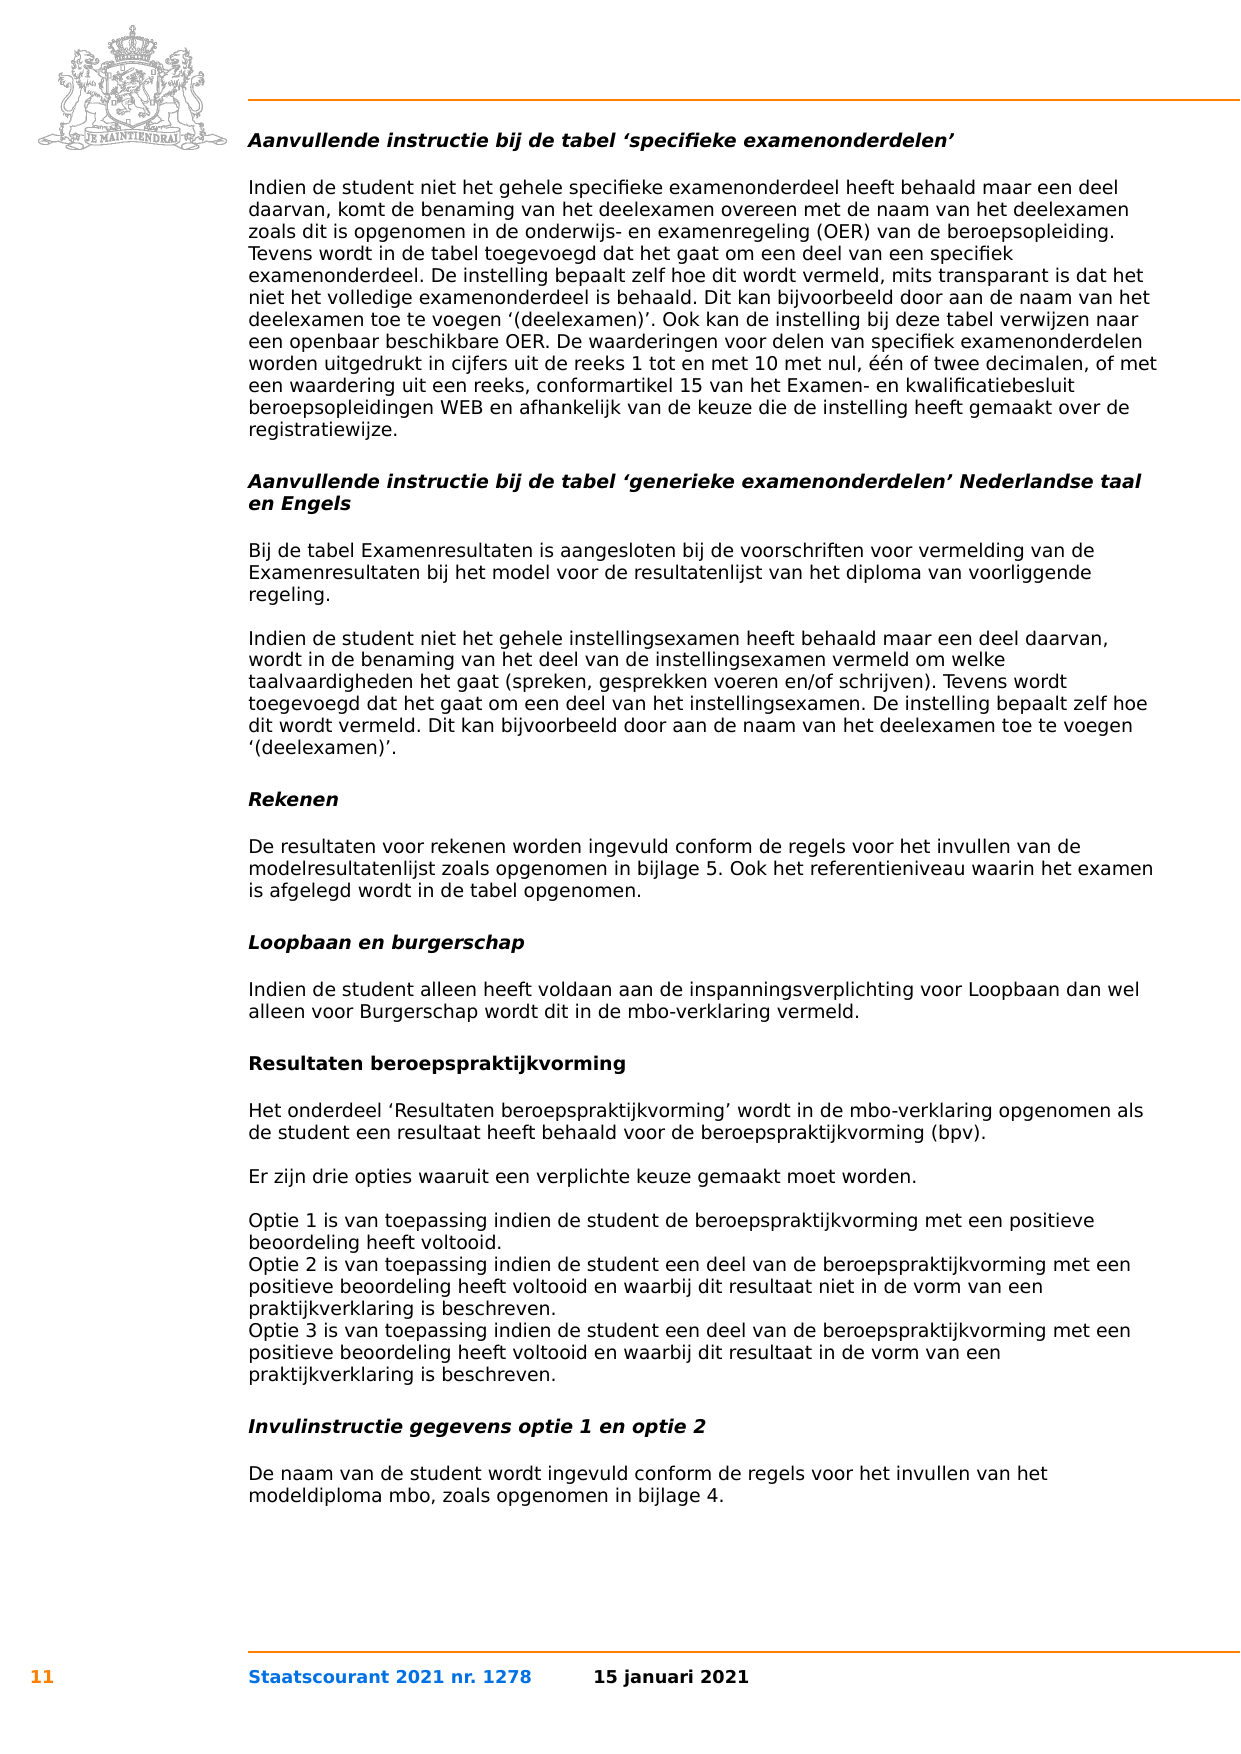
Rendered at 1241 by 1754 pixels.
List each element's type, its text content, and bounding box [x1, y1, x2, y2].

text De resultaten voor rekenen worden ingevuld conform de regels voor het invullen van de modelresultatenlijst zoals opgenomen in bijlage 5. Ook het referentieniveau waarin het examen is afgelegd wordt in de tabel opgenomen. [248, 836, 1163, 902]
text Optie 1 is van toepassing indien de student de beroepspraktijkvorming met een positieve beoordeling heeft voltooid. [248, 1210, 1163, 1254]
subtitle Invulinstructie gegevens optie 1 en optie 2 [248, 1416, 1163, 1438]
subtitle Aanvullende instructie bij de tabel ‘generieke examenonderdelen’ Nederlandse taal en Engels [248, 471, 1163, 514]
text De naam van de student wordt ingevuld conform de regels voor het invullen van het modeldiploma mbo, zoals opgenomen in bijlage 4. [248, 1463, 1163, 1507]
text Optie 2 is van toepassing indien de student een deel van de beroepspraktijkvorming met een positieve beoordeling heeft voltooid en waarbij dit resultaat niet in de vorm van een praktijkverklaring is beschreven. [248, 1254, 1163, 1320]
text Optie 3 is van toepassing indien de student een deel van de beroepspraktijkvorming met een positieve beoordeling heeft voltooid en waarbij dit resultaat in de vorm van een praktijkverklaring is beschreven. [248, 1320, 1163, 1386]
subtitle Rekenen [248, 789, 1163, 811]
text Indien de student niet het gehele specifieke examenonderdeel heeft behaald maar een deel daarvan, komt de benaming van het deelexamen overeen met de naam van het deelexamen zoals dit is opgenomen in de onderwijs- en examenregeling (OER) van de beroepsopleiding. Tevens wordt in de tabel toegevoegd dat het gaat om een deel van een specifiek examenonderdeel. De instelling bepaalt zelf hoe dit wordt vermeld, mits transparant is dat het niet het volledige examenonderdeel is behaald. Dit kan bijvoorbeeld door aan de naam van het deelexamen toe te voegen ‘(deelexamen)’. Ook kan de instelling bij deze tabel verwijzen naar een openbaar beschikbare OER. De waarderingen voor delen van specifiek examenonderdelen worden uitgedrukt in cijfers uit de reeks 1 tot en met 10 met nul, één of twee decimalen, of met een waardering uit een reeks, conformartikel 15 van het Examen- en kwalificatiebesluit beroepsopleidingen WEB en afhankelijk van de keuze die de instelling heeft gemaakt over de registratiewijze. [248, 177, 1163, 441]
subtitle Aanvullende instructie bij de tabel ‘specifieke examenonderdelen’ [248, 130, 1163, 152]
text Het onderdeel ‘Resultaten beroepspraktijkvorming’ wordt in de mbo-verklaring opgenomen als de student een resultaat heeft behaald voor de beroepspraktijkvorming (bpv). [248, 1100, 1163, 1144]
picture [38, 25, 227, 150]
text Indien de student alleen heeft voldaan aan de inspanningsverplichting voor Loopbaan dan wel alleen voor Burgerschap wordt dit in de mbo-verklaring vermeld. [248, 979, 1163, 1023]
text Er zijn drie opties waaruit een verplichte keuze gemaakt moet worden. [248, 1166, 1163, 1188]
text Indien de student niet het gehele instellingsexamen heeft behaald maar een deel daarvan, wordt in de benaming van het deel van de instellingsexamen vermeld om welke taalvaardigheden het gaat (spreken, gesprekken voeren en/of schrijven). Tevens wordt toegevoegd dat het gaat om een deel van het instellingsexamen. De instelling bepaalt zelf hoe dit wordt vermeld. Dit kan bijvoorbeeld door aan de naam van het deelexamen toe te voegen ‘(deelexamen)’. [248, 627, 1163, 759]
subtitle Loopbaan en burgerschap [248, 932, 1163, 954]
text Bij de tabel Examenresultaten is aangesloten bij de voorschriften voor vermelding van de Examenresultaten bij het model voor de resultatenlijst van het diploma van voorliggende regeling. [248, 539, 1163, 606]
subtitle Resultaten beroepspraktijkvorming [248, 1053, 1163, 1075]
